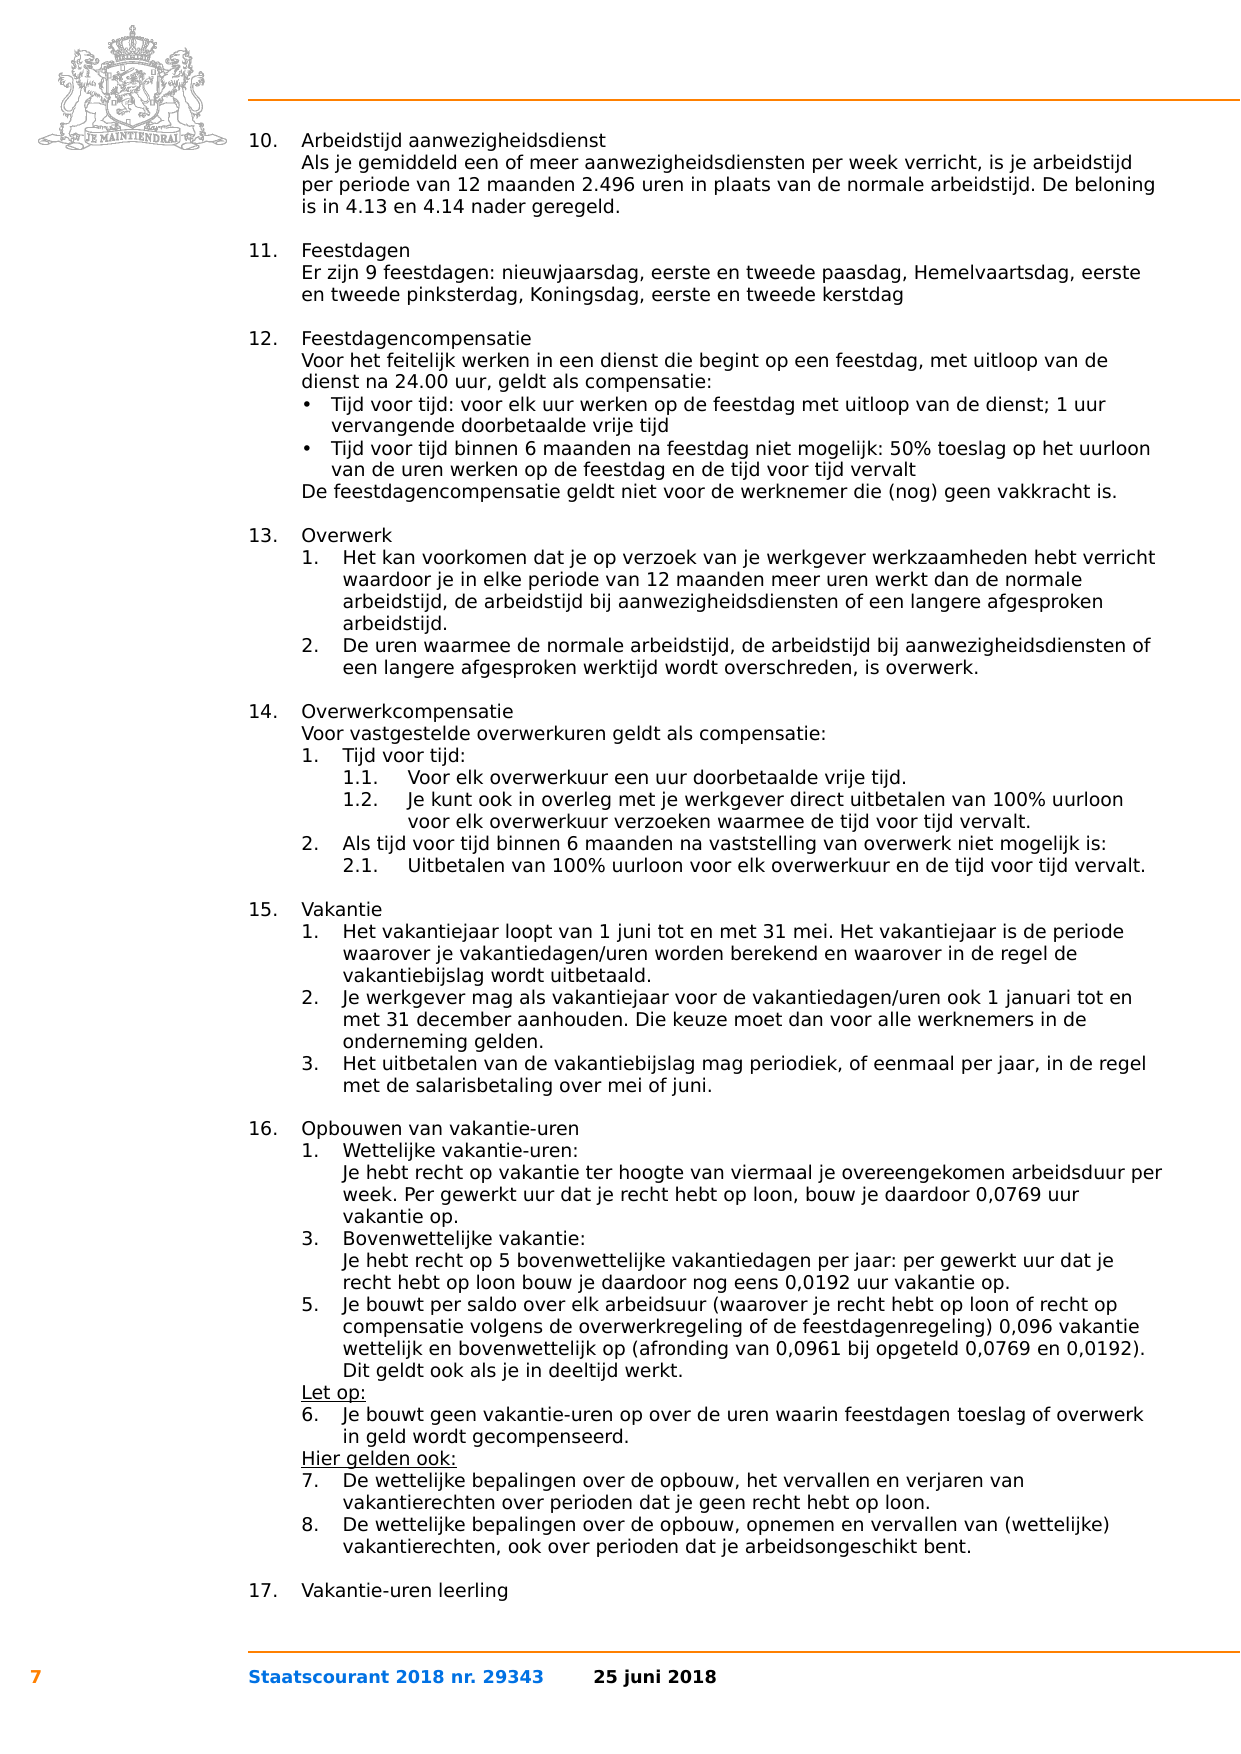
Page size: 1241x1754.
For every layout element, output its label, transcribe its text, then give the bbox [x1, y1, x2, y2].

text 2.1. Uitbetalen van 100% uurloon voor elk overwerkuur en de tijd voor tijd vervalt. [342, 855, 1163, 877]
text 3. Bovenwettelijke vakantie: [301, 1228, 1163, 1250]
text Je hebt recht op vakantie ter hoogte van viermaal je overeengekomen arbeidsduur per week. Per gewerkt uur dat je recht hebt op loon, bouw je daardoor 0,0769 uur vakantie op. [342, 1162, 1163, 1228]
text • Tijd voor tijd binnen 6 maanden na feestdag niet mogelijk: 50% toeslag op het uurloon van de uren werken op de feestdag en de tijd voor tijd vervalt [301, 437, 1163, 481]
text 13. Overwerk [248, 525, 1163, 547]
text 2. De uren waarmee de normale arbeidstijd, de arbeidstijd bij aanwezigheidsdiensten of een langere afgesproken werktijd wordt overschreden, is overwerk. [301, 635, 1163, 679]
text 3. Het uitbetalen van de vakantiebijslag mag periodiek, of eenmaal per jaar, in de regel met de salarisbetaling over mei of juni. [301, 1052, 1163, 1096]
text 1. Wettelijke vakantie-uren: [301, 1140, 1163, 1162]
text De feestdagencompensatie geldt niet voor de werknemer die (nog) geen vakkracht is. [301, 481, 1163, 503]
text 15. Vakantie [248, 899, 1163, 921]
text 1. Het vakantiejaar loopt van 1 juni tot en met 31 mei. Het vakantiejaar is de periode waarover je vakantiedagen/uren worden berekend en waarover in de regel de vakantiebijslag wordt uitbetaald. [301, 921, 1163, 987]
text Voor vastgestelde overwerkuren geldt als compensatie: [301, 723, 1163, 745]
text 2. Je werkgever mag als vakantiejaar voor de vakantiedagen/uren ook 1 januari tot en met 31 december aanhouden. Die keuze moet dan voor alle werknemers in de onderneming gelden. [301, 987, 1163, 1052]
text Voor het feitelijk werken in een dienst die begint op een feestdag, met uitloop van de dienst na 24.00 uur, geldt als compensatie: [301, 349, 1163, 393]
text Er zijn 9 feestdagen: nieuwjaarsdag, eerste en tweede paasdag, Hemelvaartsdag, eerste en tweede pinksterdag, Koningsdag, eerste en tweede kerstdag [301, 262, 1163, 306]
text Hier gelden ook: [301, 1448, 1163, 1470]
text Let op: [301, 1382, 1163, 1404]
text • Tijd voor tijd: voor elk uur werken op de feestdag met uitloop van de dienst; 1 uur vervangende doorbetaalde vrije tijd [301, 393, 1163, 437]
text 12. Feestdagencompensatie [248, 327, 1163, 349]
text 1. Tijd voor tijd: [301, 745, 1163, 767]
text Je hebt recht op 5 bovenwettelijke vakantiedagen per jaar: per gewerkt uur dat je recht hebt op loon bouw je daardoor nog eens 0,0192 uur vakantie op. [342, 1250, 1163, 1294]
text 17. Vakantie-uren leerling [248, 1580, 1163, 1602]
text 14. Overwerkcompensatie [248, 701, 1163, 723]
text 1.2. Je kunt ook in overleg met je werkgever direct uitbetalen van 100% uurloon voor elk overwerkuur verzoeken waarmee de tijd voor tijd vervalt. [342, 789, 1163, 833]
text 1. Het kan voorkomen dat je op verzoek van je werkgever werkzaamheden hebt verricht waardoor je in elke periode van 12 maanden meer uren werkt dan de normale arbeidstijd, de arbeidstijd bij aanwezigheidsdiensten of een langere afgesproken arbeidstijd. [301, 547, 1163, 635]
picture [38, 25, 227, 150]
text 10. Arbeidstijd aanwezigheidsdienst [248, 130, 1163, 152]
text 6. Je bouwt geen vakantie-uren op over de uren waarin feestdagen­ toeslag of overwerk in geld wordt gecompenseerd. [301, 1404, 1163, 1448]
text 2. Als tijd voor tijd binnen 6 maanden na vaststelling van overwerk niet mogelijk is: [301, 833, 1163, 855]
text 11. Feestdagen [248, 240, 1163, 262]
text 7. De wettelijke bepalingen over de opbouw, het vervallen en verjaren van vakantierechten over perioden dat je geen recht hebt op loon. [301, 1470, 1163, 1514]
text 1.1. Voor elk overwerkuur een uur doorbetaalde vrije tijd. [342, 767, 1163, 789]
text Als je gemiddeld een of meer aanwezigheidsdiensten per week verricht, is je arbeidstijd per periode van 12 maanden 2.496 uren in plaats van de normale arbeidstijd. De beloning is in 4.13 en 4.14 nader geregeld. [301, 152, 1163, 218]
text 16. Opbouwen van vakantie-uren [248, 1118, 1163, 1140]
text 8. De wettelijke bepalingen over de opbouw, opnemen en vervallen van (wettelijke) vakantierechten, ook over perioden dat je arbeidsongeschikt bent. [301, 1514, 1163, 1558]
text 5. Je bouwt per saldo over elk arbeidsuur (waarover je recht hebt op loon of recht op compensatie volgens de overwerkregeling of de feestdagenregeling) 0,096 vakantie wettelijk en bovenwettelijk op (afronding van 0,0961 bij opgeteld 0,0769 en 0,0192). Dit geldt ook als je in deeltijd werkt. [301, 1294, 1163, 1382]
